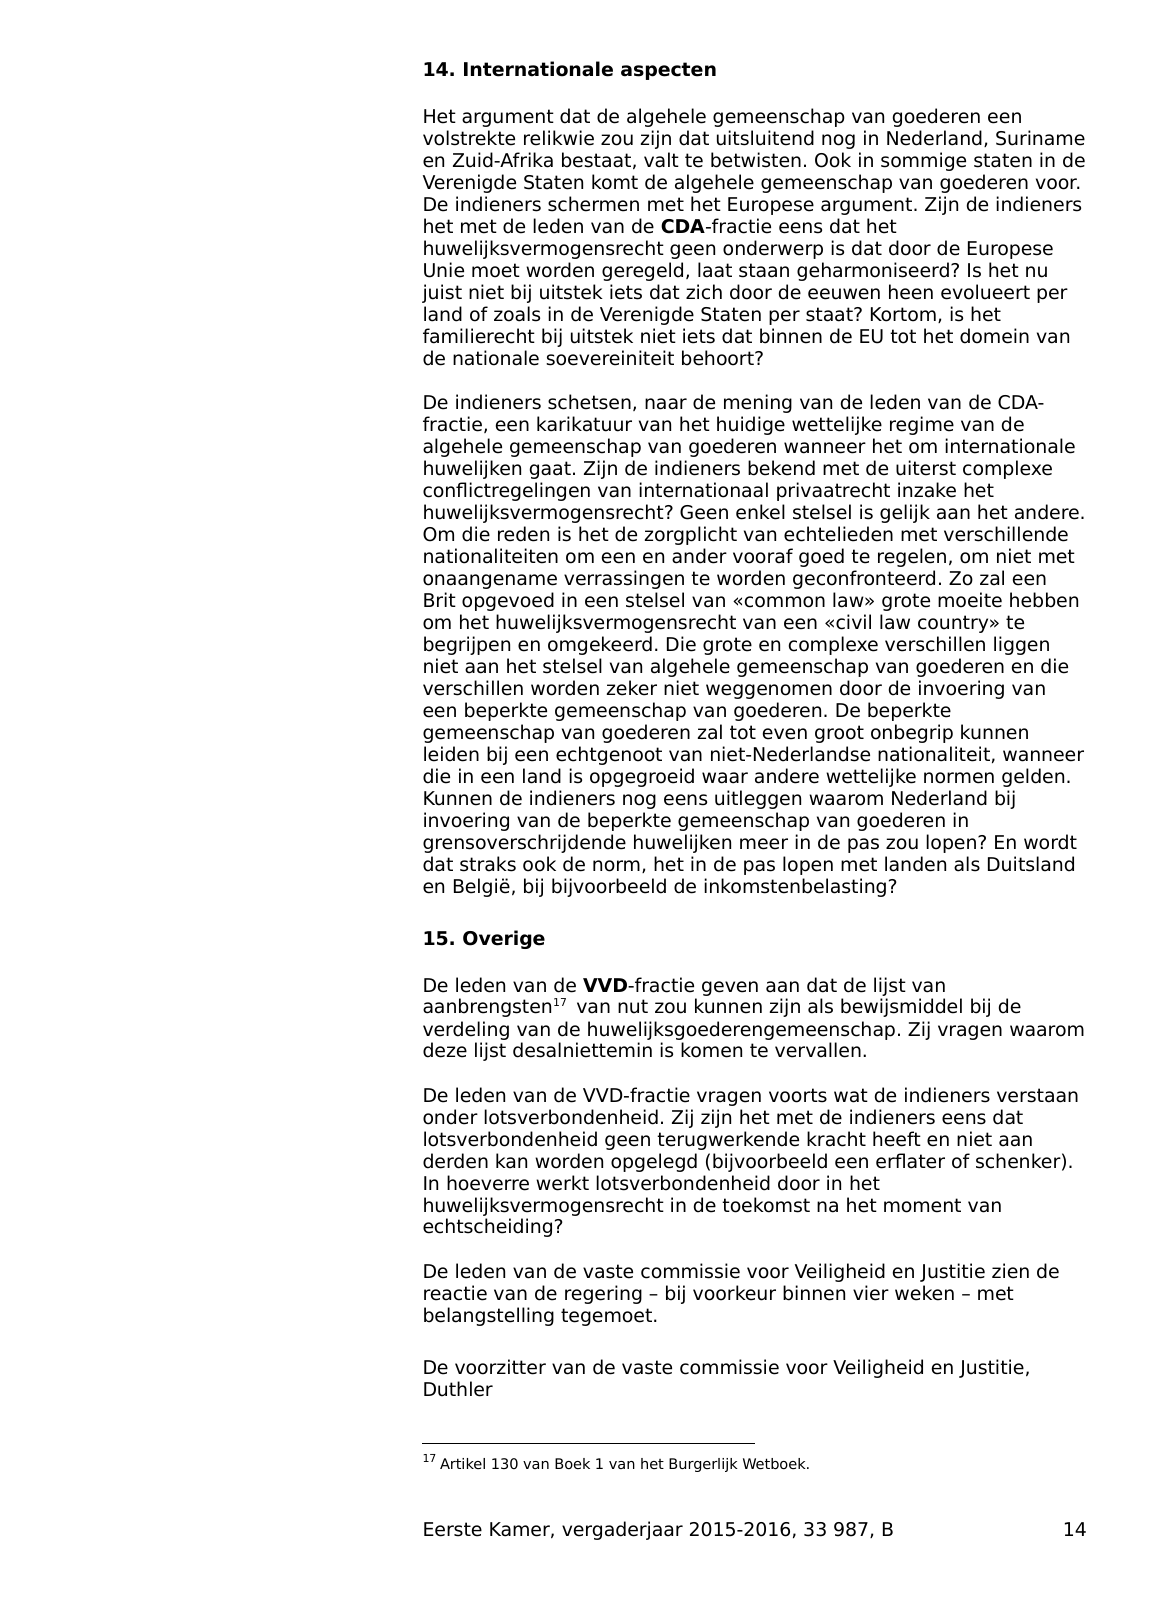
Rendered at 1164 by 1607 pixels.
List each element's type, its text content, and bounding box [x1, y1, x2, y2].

text De leden van de VVD-fractie geven aan dat de lijst van aanbrengsten van nut zou kunnen zijn als bewijsmiddel bij de verdeling van de huwelijksgoederengemeenschap. Zij vragen waarom deze lijst desalniettemin is komen te vervallen. [422, 974, 1087, 1062]
subtitle 15. Overige [422, 927, 1087, 949]
text De leden van de vaste commissie voor Veiligheid en Justitie zien de reactie van de regering – bij voorkeur binnen vier weken – met belangstelling tegemoet. [422, 1261, 1087, 1327]
text De voorzitter van de vaste commissie voor Veiligheid en Justitie, Duthler [422, 1357, 1087, 1401]
text Het argument dat de algehele gemeenschap van goederen een volstrekte relikwie zou zijn dat uitsluitend nog in Nederland, Suriname en Zuid-Afrika bestaat, valt te betwisten. Ook in sommige staten in de Verenigde Staten komt de algehele gemeenschap van goederen voor. De indieners schermen met het Europese argument. Zijn de indieners het met de leden van de CDA-fractie eens dat het huwelijksvermogensrecht geen onderwerp is dat door de Europese Unie moet worden geregeld, laat staan geharmoniseerd? Is het nu juist niet bij uitstek iets dat zich door de eeuwen heen evolueert per land of zoals in de Verenigde Staten per staat? Kortom, is het familierecht bij uitstek niet iets dat binnen de EU tot het domein van de nationale soevereiniteit behoort? [422, 106, 1087, 370]
text De indieners schetsen, naar de mening van de leden van de CDA-fractie, een karikatuur van het huidige wettelijke regime van de algehele gemeenschap van goederen wanneer het om internationale huwelijken gaat. Zijn de indieners bekend met de uiterst complexe conflictregelingen van internationaal privaatrecht inzake het huwelijksvermogensrecht? Geen enkel stelsel is gelijk aan het andere. Om die reden is het de zorgplicht van echtelieden met verschillende nationaliteiten om een en ander vooraf goed te regelen, om niet met onaangename verrassingen te worden geconfronteerd. Zo zal een Brit opgevoed in een stelsel van «common law» grote moeite hebben om het huwelijksvermogensrecht van een «civil law country» te begrijpen en omgekeerd. Die grote en complexe verschillen liggen niet aan het stelsel van algehele gemeenschap van goederen en die verschillen worden zeker niet weggenomen door de invoering van een beperkte gemeenschap van goederen. De beperkte gemeenschap van goederen zal tot even groot onbegrip kunnen leiden bij een echtgenoot van niet-Nederlandse nationaliteit, wanneer die in een land is opgegroeid waar andere wettelijke normen gelden. Kunnen de indieners nog eens uitleggen waarom Nederland bij invoering van de beperkte gemeenschap van goederen in grensoverschrijdende huwelijken meer in de pas zou lopen? En wordt dat straks ook de norm, het in de pas lopen met landen als Duitsland en België, bij bijvoorbeeld de inkomstenbelasting? [422, 392, 1087, 897]
text Artikel 130 van Boek 1 van het Burgerlijk Wetboek. [422, 1452, 1087, 1474]
subtitle 14. Internationale aspecten [422, 59, 1087, 81]
text De leden van de VVD-fractie vragen voorts wat de indieners verstaan onder lotsverbondenheid. Zij zijn het met de indieners eens dat lotsverbondenheid geen terugwerkende kracht heeft en niet aan derden kan worden opgelegd (bijvoorbeeld een erflater of schenker). In hoeverre werkt lotsverbondenheid door in het huwelijksvermogensrecht in de toekomst na het moment van echtscheiding? [422, 1084, 1087, 1238]
